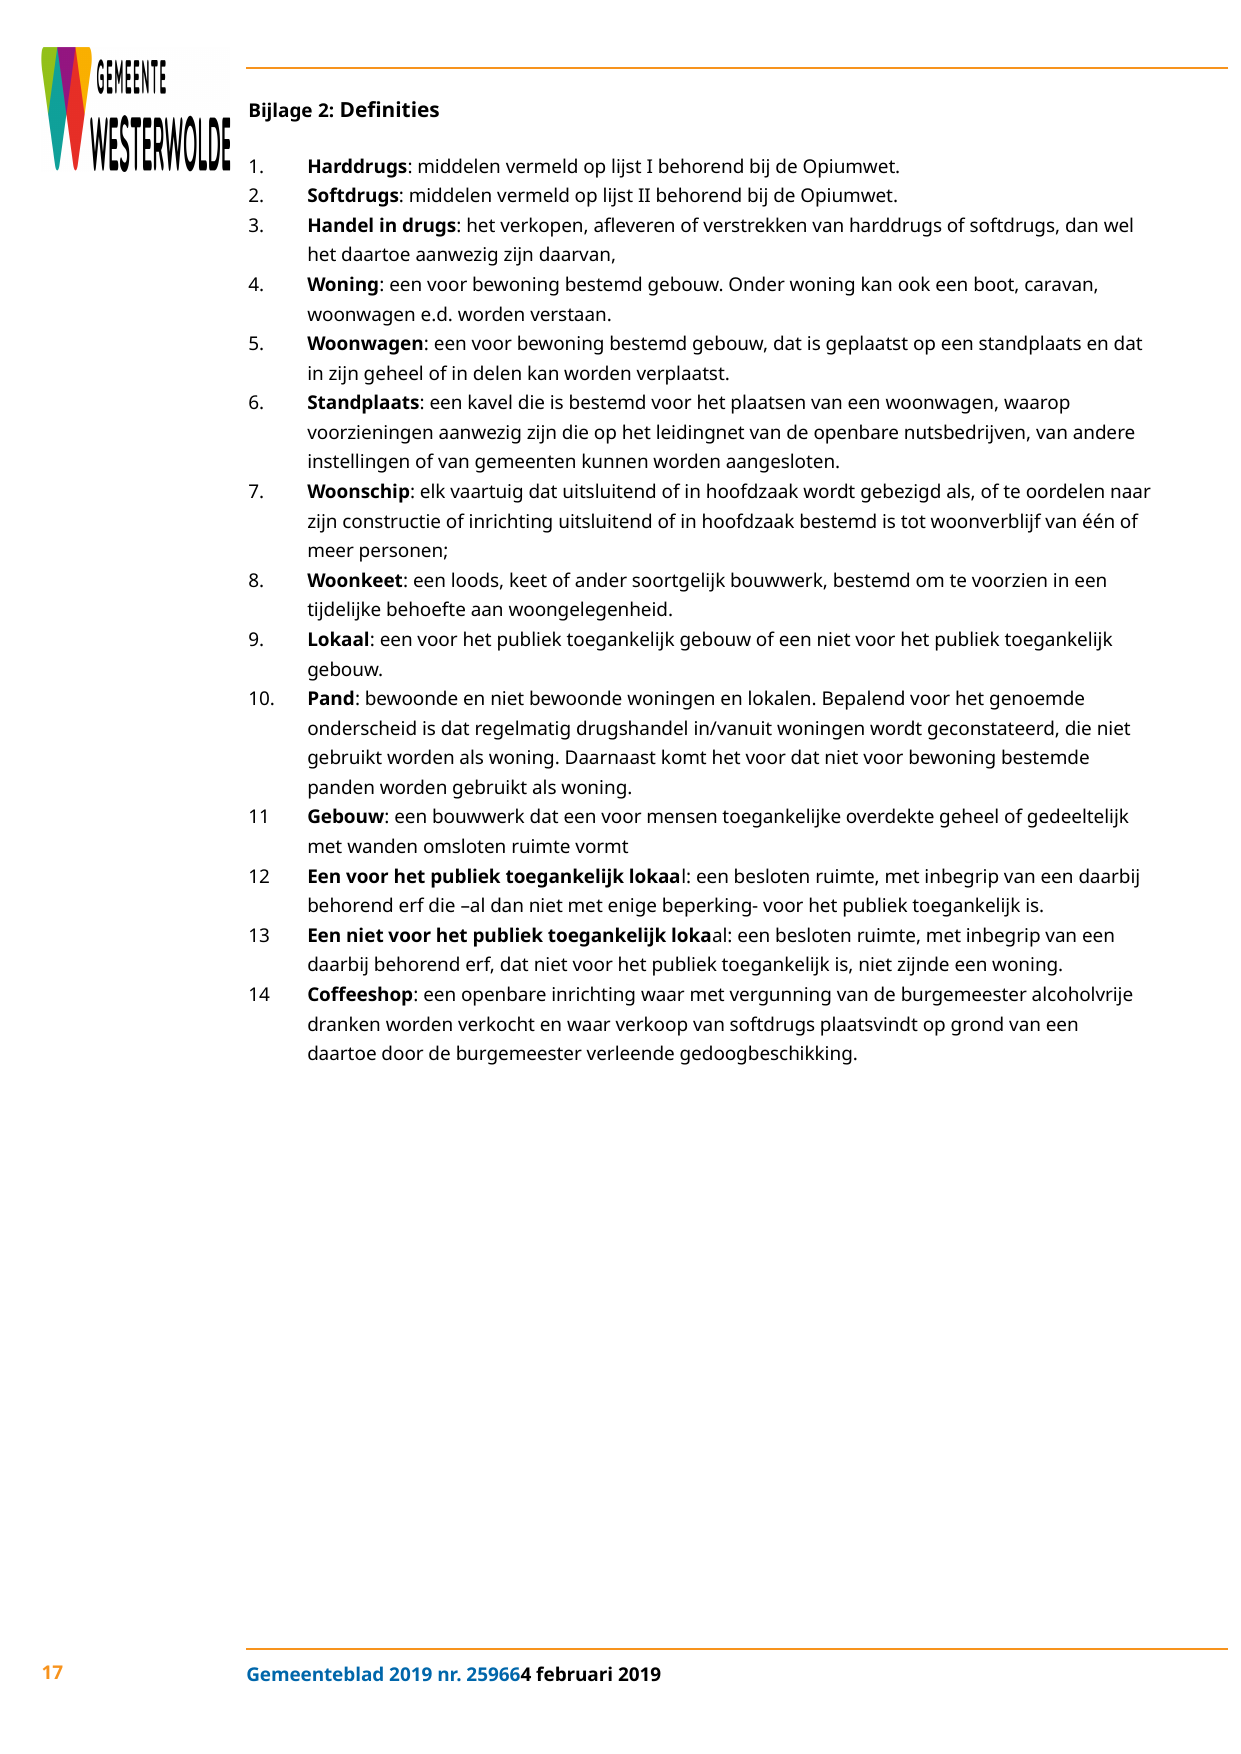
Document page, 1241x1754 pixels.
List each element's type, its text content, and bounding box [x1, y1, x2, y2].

list Lokaal: een voor het publiek toegankelijk gebouw of een niet voor het publiek toegankelijk gebouw. [248, 626, 1152, 682]
list Woning: een voor bewoning bestemd gebouw. Onder woning kan ook een boot, caravan, woonwagen e.d. worden verstaan. [248, 271, 1152, 327]
list Standplaats: een kavel die is bestemd voor het plaatsen van een woonwagen, waarop voorzieningen aanwezig zijn die op het leidingnet van de openbare nutsbedrijven, van andere instellingen of van gemeenten kunnen worden aangesloten. [248, 389, 1152, 474]
list Woonwagen: een voor bewoning bestemd gebouw, dat is geplaatst op een standplaats en dat in zijn geheel of in delen kan worden verplaatst. [248, 330, 1152, 386]
list Gebouw: een bouwwerk dat een voor mensen toegankelijke overdekte geheel of gedeeltelijk met wanden omsloten ruimte vormt [248, 804, 1152, 859]
list Een voor het publiek toegankelijk lokaal: een besloten ruimte, met inbegrip van een daarbij behorend erf die –al dan niet met enige beperking- voor het publiek toegankelijk is. [248, 863, 1152, 918]
list Handel in drugs: het verkopen, afleveren of verstrekken van harddrugs of softdrugs, dan wel het daartoe aanwezig zijn daarvan, [248, 212, 1152, 267]
list Harddrugs: middelen vermeld op lijst I behorend bij de Opiumwet. [248, 153, 1152, 179]
picture [41, 47, 231, 172]
text Bijlage 2: Definities [248, 95, 1152, 123]
list Een niet voor het publiek toegankelijk lokaal: een besloten ruimte, met inbegrip van een daarbij behorend erf, dat niet voor het publiek toegankelijk is, niet zijnde een woning. [248, 922, 1152, 977]
list Woonschip: elk vaartuig dat uitsluitend of in hoofdzaak wordt gebezigd als, of te oordelen naar zijn constructie of inrichting uitsluitend of in hoofdzaak bestemd is tot woonverblijf van één of meer personen; [248, 478, 1152, 563]
list Softdrugs: middelen vermeld op lijst II behorend bij de Opiumwet. [248, 182, 1152, 208]
list Pand: bewoonde en niet bewoonde woningen en lokalen. Bepalend voor het genoemde onderscheid is dat regelmatig drugshandel in/vanuit woningen wordt geconstateerd, die niet gebruikt worden als woning. Daarnaast komt het voor dat niet voor bewoning bestemde panden worden gebruikt als woning. [248, 685, 1152, 800]
list Coffeeshop: een openbare inrichting waar met vergunning van de burgemeester alcoholvrije dranken worden verkocht en waar verkoop van softdrugs plaatsvindt op grond van een daartoe door de burgemeester verleende gedoogbeschikking. [248, 981, 1152, 1066]
list Woonkeet: een loods, keet of ander soortgelijk bouwwerk, bestemd om te voorzien in een tijdelijke behoefte aan woongelegenheid. [248, 567, 1152, 622]
